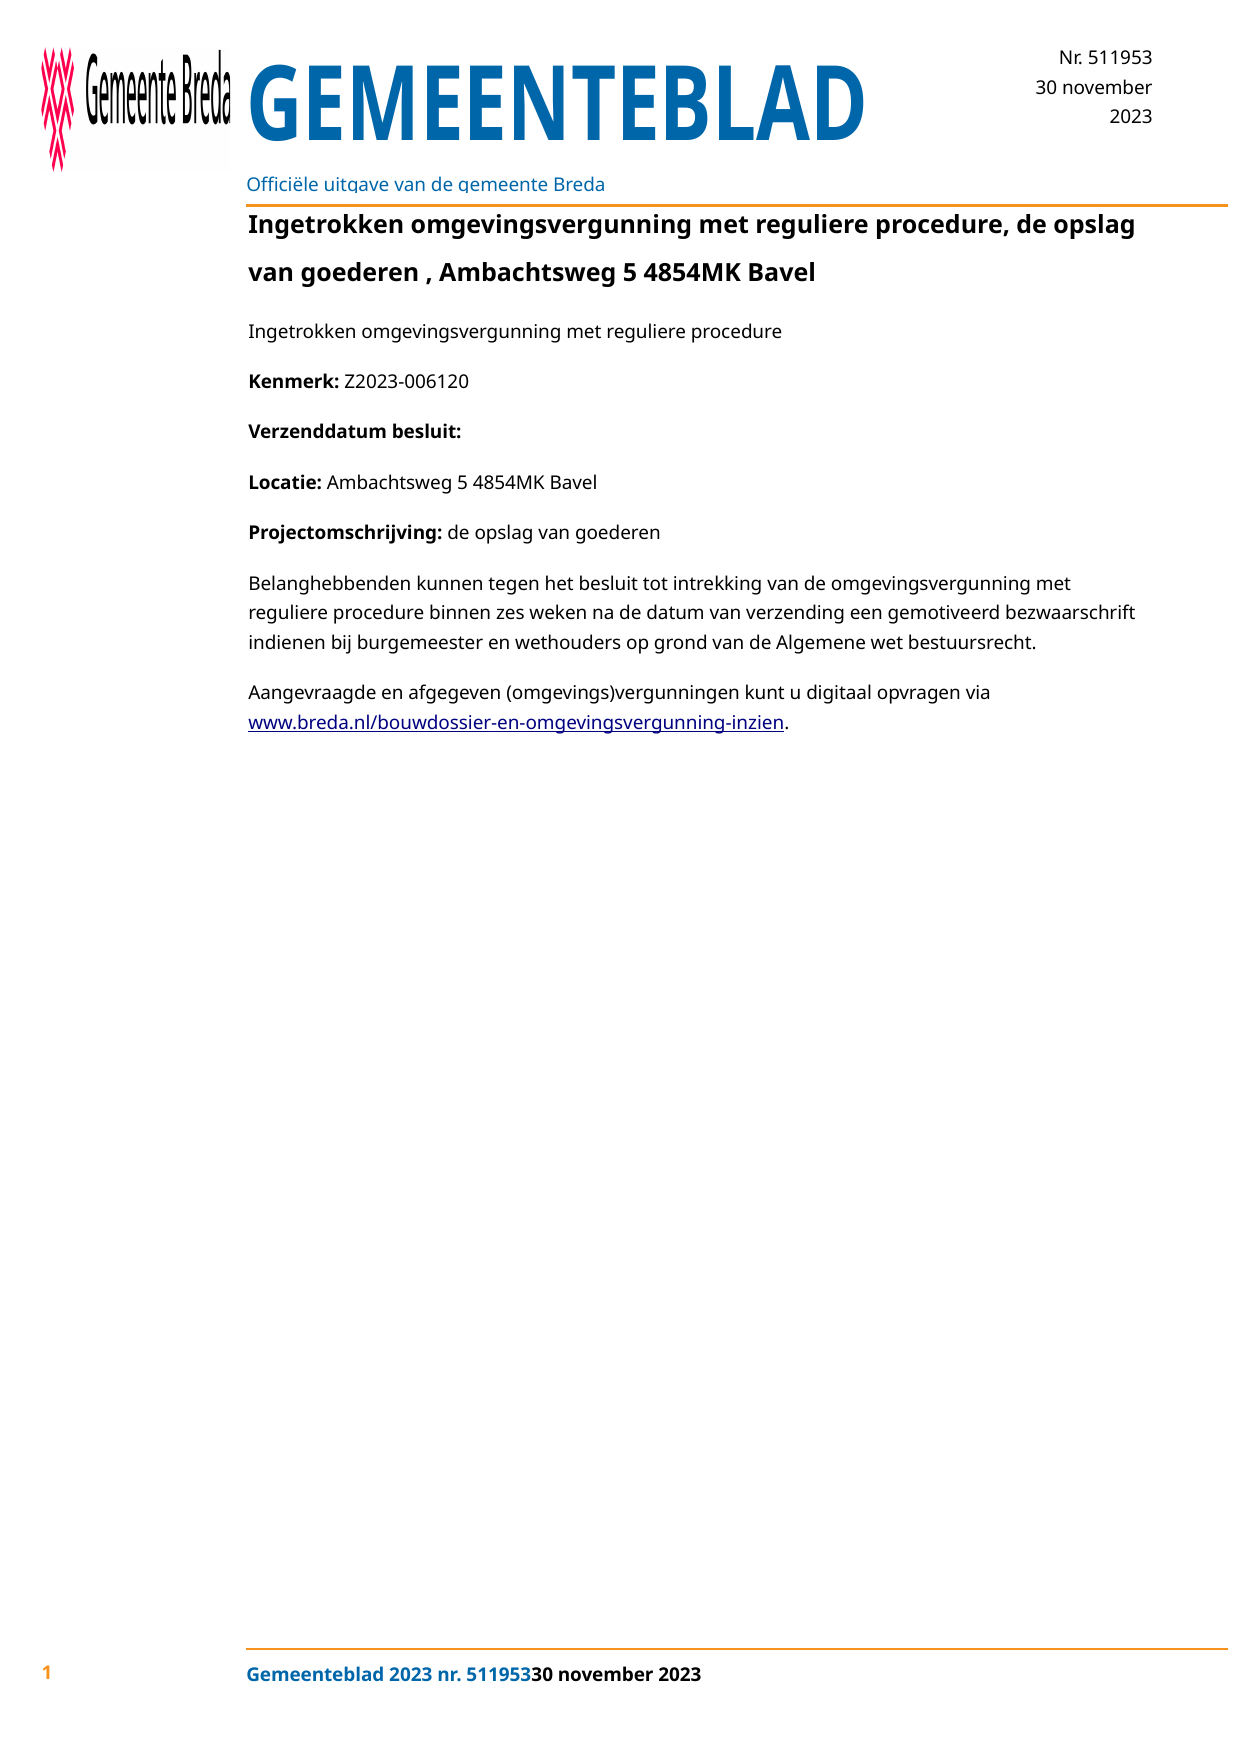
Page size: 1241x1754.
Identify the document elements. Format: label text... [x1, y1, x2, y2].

text Aangevraagde en afgegeven (omgevings)vergunningen kunt u digitaal opvragen via www.breda.nl/bouwdossier-en-omgevingsvergunning-inzien. [248, 679, 1152, 735]
text Locatie: Ambachtsweg 5 4854MK Bavel [248, 469, 1152, 495]
text Verzenddatum besluit: [248, 419, 1152, 444]
picture [41, 47, 231, 172]
text Ingetrokken omgevingsvergunning met reguliere procedure, de opslag van goederen , Ambachtsweg 5 4854MK Bavel [248, 207, 1152, 288]
text Kenmerk: Z2023-006120 [248, 368, 1152, 394]
text Projectomschrijving: de opslag van goederen [248, 519, 1152, 545]
text Belanghebbenden kunnen tegen het besluit tot intrekking van de omgevingsvergunning met reguliere procedure binnen zes weken na de datum van verzending een gemotiveerd bezwaarschrift indienen bij burgemeester en wethouders op grond van de Algemene wet bestuursrecht. [248, 570, 1152, 655]
text Ingetrokken omgevingsvergunning met reguliere procedure [248, 318, 1152, 344]
